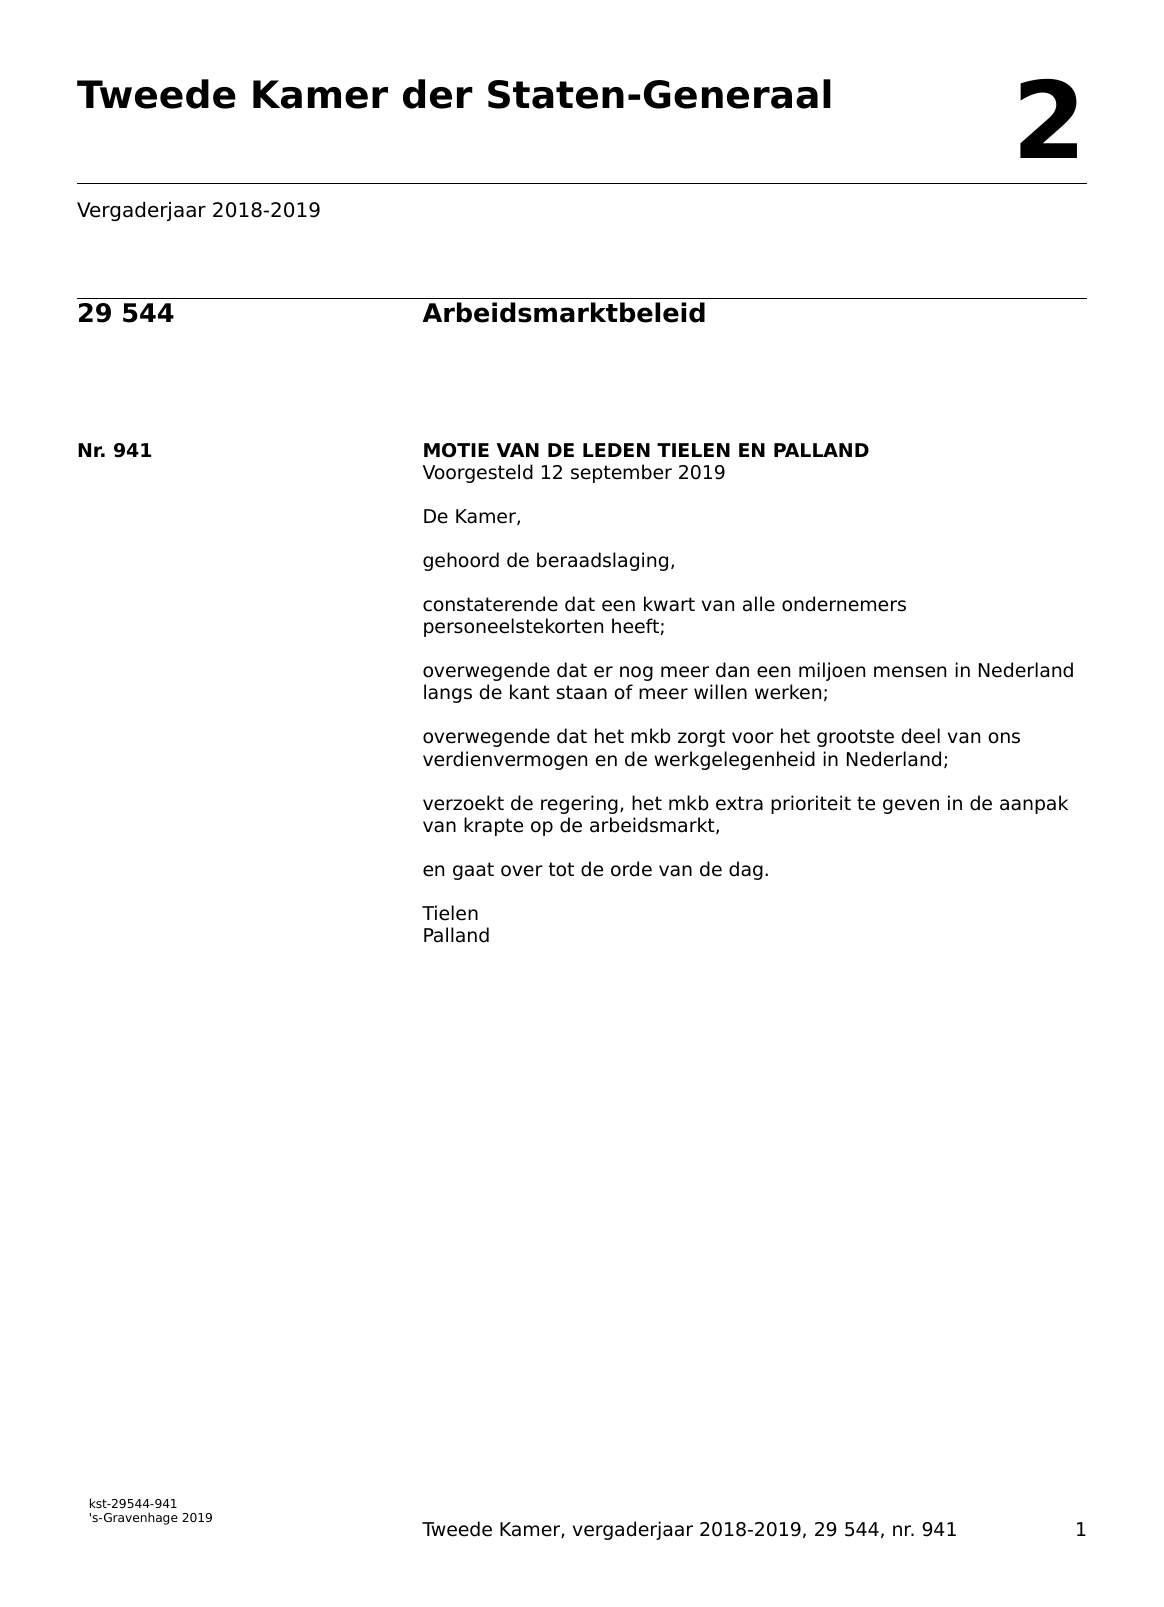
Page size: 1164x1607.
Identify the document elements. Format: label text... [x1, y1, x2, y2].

text kst-29544-941 [88, 1497, 323, 1511]
text Voorgesteld 12 september 2019 [422, 462, 1087, 484]
text constaterende dat een kwart van alle ondernemers personeelstekorten heeft; [422, 594, 1087, 638]
text Tielen [422, 903, 1087, 925]
text overwegende dat het mkb zorgt voor het grootste deel van ons verdienvermogen en de werkgelegenheid in Nederland; [422, 726, 1087, 770]
text gehoord de beraadslaging, [422, 550, 1087, 572]
subtitle Nr. 941 MOTIE VAN DE LEDEN TIELEN EN PALLAND [77, 440, 1087, 462]
table_header 2 [886, 59, 1087, 183]
text 's-Gravenhage 2019 [88, 1511, 323, 1525]
table_header Tweede Kamer der Staten-Generaal [77, 59, 886, 183]
text en gaat over tot de orde van de dag. [422, 859, 1087, 881]
table_cell Vergaderjaar 2018-2019 [77, 184, 1087, 298]
subtitle 29 544 Arbeidsmarktbeleid [77, 299, 1087, 329]
text overwegende dat er nog meer dan een miljoen mensen in Nederland langs de kant staan of meer willen werken; [422, 660, 1087, 704]
text De Kamer, [422, 506, 1087, 528]
text verzoekt de regering, het mkb extra prioriteit te geven in de aanpak van krapte op de arbeidsmarkt, [422, 793, 1087, 837]
text Palland [422, 925, 1087, 947]
